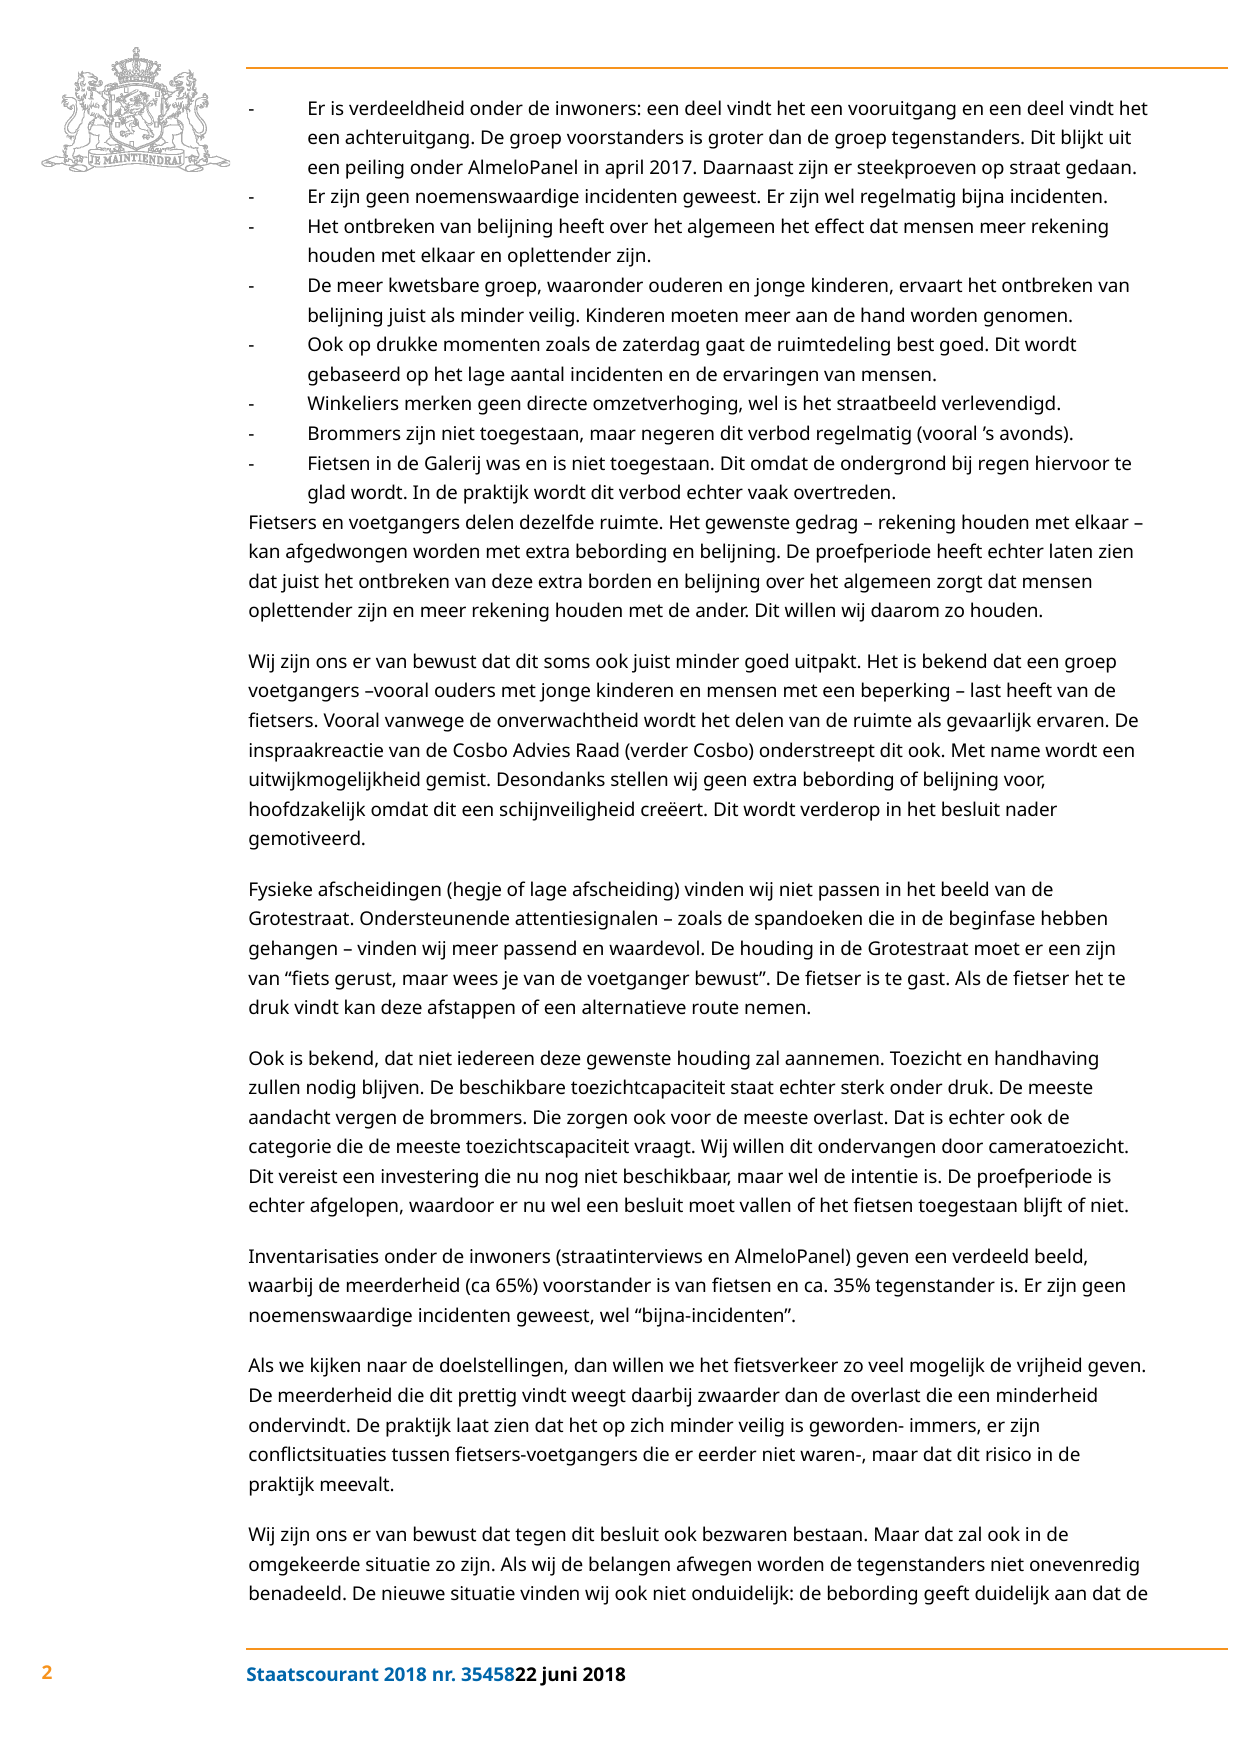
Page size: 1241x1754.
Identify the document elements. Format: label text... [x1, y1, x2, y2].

list De meer kwetsbare groep, waaronder ouderen en jonge kinderen, ervaart het ontbreken van belijning juist als minder veilig. Kinderen moeten meer aan de hand worden genomen. [248, 272, 1152, 328]
text Als we kijken naar de doelstellingen, dan willen we het fietsverkeer zo veel mogelijk de vrijheid geven. De meerderheid die dit prettig vindt weegt daarbij zwaarder dan de overlast die een minderheid ondervindt. De praktijk laat zien dat het op zich minder veilig is geworden- immers, er zijn conflictsituaties tussen fietsers-voetgangers die er eerder niet waren-, maar dat dit risico in de praktijk meevalt. [248, 1353, 1152, 1497]
list Brommers zijn niet toegestaan, maar negeren dit verbod regelmatig (vooral ’s avonds). [248, 420, 1152, 446]
list Er zijn geen noemenswaardige incidenten geweest. Er zijn wel regelmatig bijna incidenten. [248, 183, 1152, 209]
picture [41, 47, 231, 172]
text Fietsers en voetgangers delen dezelfde ruimte. Het gewenste gedrag – rekening houden met elkaar – kan afgedwongen worden met extra bebording en belijning. De proefperiode heeft echter laten zien dat juist het ontbreken van deze extra borden en belijning over het algemeen zorgt dat mensen oplettender zijn en meer rekening houden met de ander. Dit willen wij daarom zo houden. [248, 509, 1152, 623]
text Wij zijn ons er van bewust dat dit soms ook juist minder goed uitpakt. Het is bekend dat een groep voetgangers –vooral ouders met jonge kinderen en mensen met een beperking – last heeft van de fietsers. Vooral vanwege de onverwachtheid wordt het delen van de ruimte als gevaarlijk ervaren. De inspraakreactie van de Cosbo Advies Raad (verder Cosbo) onderstreept dit ook. Met name wordt een uitwijkmogelijkheid gemist. Desondanks stellen wij geen extra bebording of belijning voor, hoofdzakelijk omdat dit een schijnveiligheid creëert. Dit wordt verderop in het besluit nader gemotiveerd. [248, 648, 1152, 851]
list Er is verdeeldheid onder de inwoners: een deel vindt het een vooruitgang en een deel vindt het een achteruitgang. De groep voorstanders is groter dan de groep tegenstanders. Dit blijkt uit een peiling onder AlmeloPanel in april 2017. Daarnaast zijn er steekproeven op straat gedaan. [248, 95, 1152, 180]
text Ook is bekend, dat niet iedereen deze gewenste houding zal aannemen. Toezicht en handhaving zullen nodig blijven. De beschikbare toezichtcapaciteit staat echter sterk onder druk. De meeste aandacht vergen de brommers. Die zorgen ook voor de meeste overlast. Dat is echter ook de categorie die de meeste toezichtscapaciteit vraagt. Wij willen dit ondervangen door cameratoezicht. Dit vereist een investering die nu nog niet beschikbaar, maar wel de intentie is. De proefperiode is echter afgelopen, waardoor er nu wel een besluit moet vallen of het fietsen toegestaan blijft of niet. [248, 1045, 1152, 1218]
list Het ontbreken van belijning heeft over het algemeen het effect dat mensen meer rekening houden met elkaar en oplettender zijn. [248, 213, 1152, 268]
text Wij zijn ons er van bewust dat tegen dit besluit ook bezwaren bestaan. Maar dat zal ook in de omgekeerde situatie zo zijn. Als wij de belangen afwegen worden de tegenstanders niet onevenredig benadeeld. De nieuwe situatie vinden wij ook niet onduidelijk: de bebording geeft duidelijk aan dat de [248, 1521, 1152, 1606]
text Fysieke afscheidingen (hegje of lage afscheiding) vinden wij niet passen in het beeld van de Grotestraat. Ondersteunende attentiesignalen – zoals de spandoeken die in de beginfase hebben gehangen – vinden wij meer passend en waardevol. De houding in de Grotestraat moet er een zijn van “fiets gerust, maar wees je van de voetganger bewust”. De fietser is te gast. Als de fietser het te druk vindt kan deze afstappen of een alternatieve route nemen. [248, 876, 1152, 1020]
list Winkeliers merken geen directe omzetverhoging, wel is het straatbeeld verlevendigd. [248, 391, 1152, 416]
text Inventarisaties onder de inwoners (straatinterviews en AlmeloPanel) geven een verdeeld beeld, waarbij de meerderheid (ca 65%) voorstander is van fietsen en ca. 35% tegenstander is. Er zijn geen noemenswaardige incidenten geweest, wel “bijna-incidenten”. [248, 1243, 1152, 1328]
list Ook op drukke momenten zoals de zaterdag gaat de ruimtedeling best goed. Dit wordt gebaseerd op het lage aantal incidenten en de ervaringen van mensen. [248, 331, 1152, 387]
list Fietsen in de Galerij was en is niet toegestaan. Dit omdat de ondergrond bij regen hiervoor te glad wordt. In de praktijk wordt dit verbod echter vaak overtreden. [248, 450, 1152, 505]
